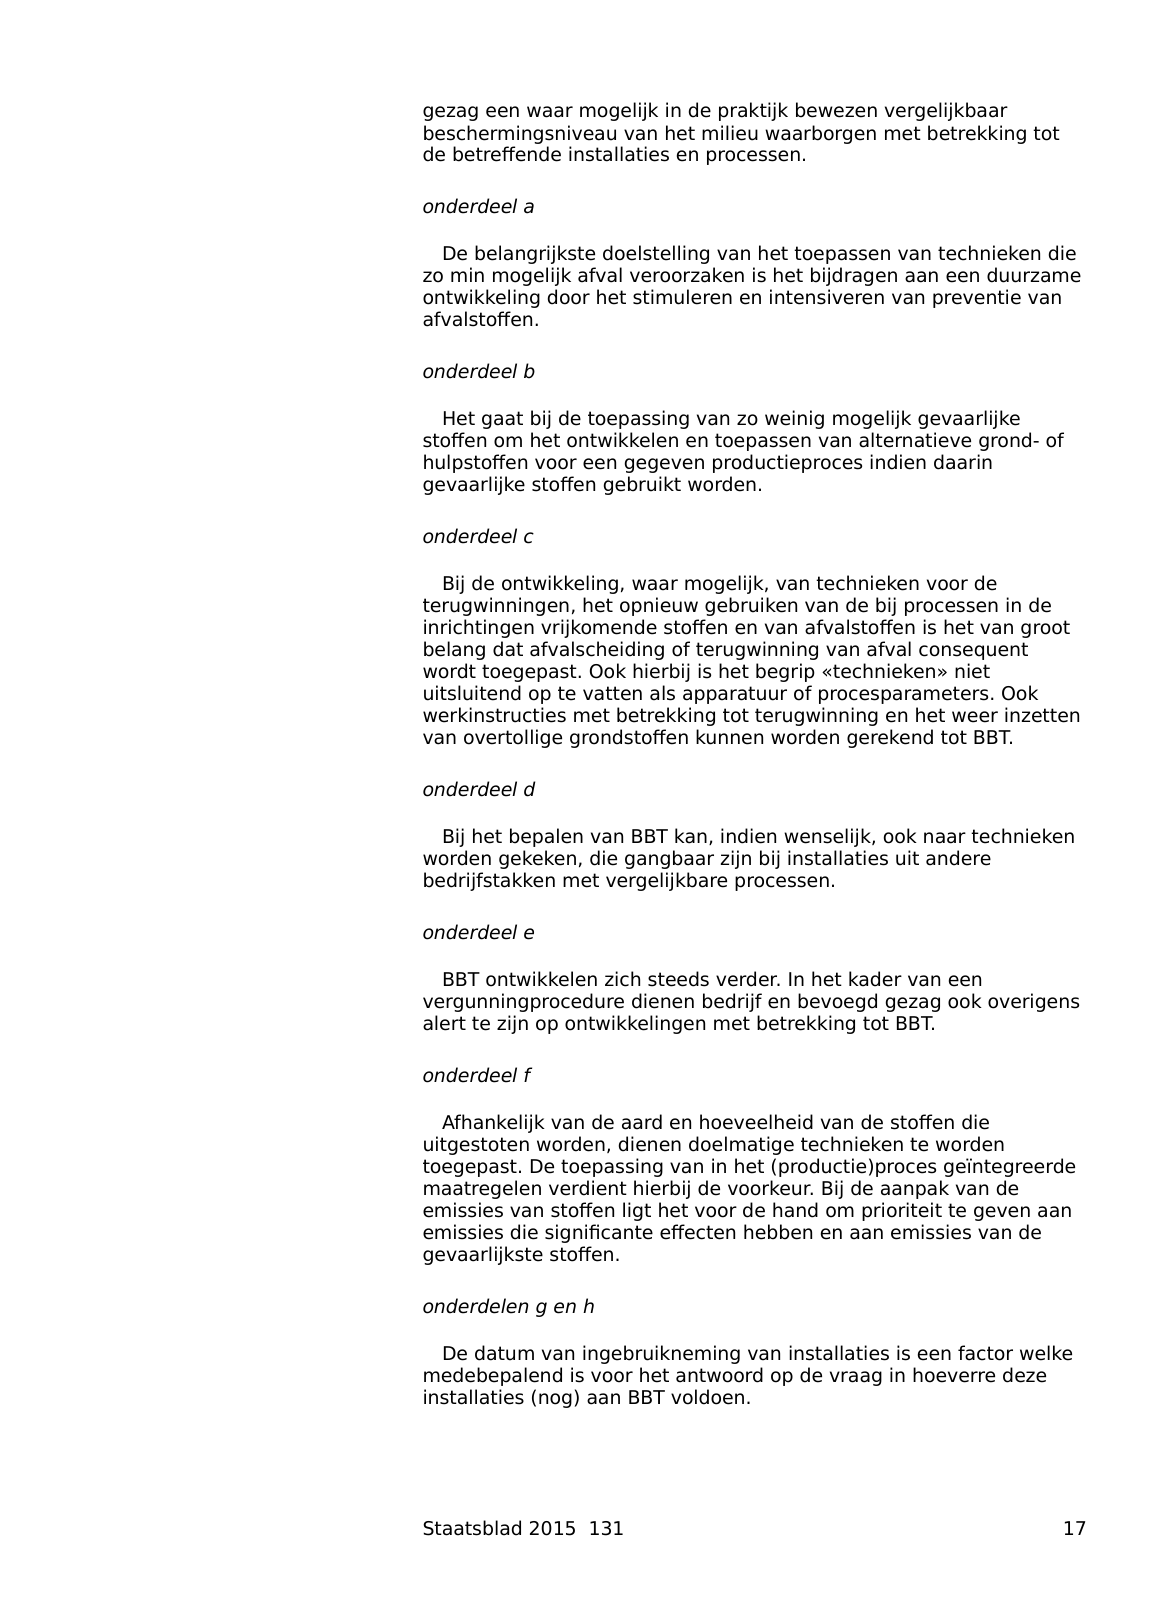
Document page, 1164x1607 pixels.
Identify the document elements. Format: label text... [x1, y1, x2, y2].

subtitle onderdeel f [422, 1065, 1087, 1087]
subtitle onderdelen g en h [422, 1296, 1087, 1318]
subtitle onderdeel b [422, 361, 1087, 383]
text Bij de ontwikkeling, waar mogelijk, van technieken voor de terugwinningen, het opnieuw gebruiken van de bij processen in de inrichtingen vrijkomende stoffen en van afvalstoffen is het van groot belang dat afvalscheiding of terugwinning van afval consequent wordt toegepast. Ook hierbij is het begrip «technieken» niet uitsluitend op te vatten als apparatuur of procesparameters. Ook werkinstructies met betrekking tot terugwinning en het weer inzetten van overtollige grondstoffen kunnen worden gerekend tot BBT. [422, 573, 1087, 749]
subtitle onderdeel c [422, 526, 1087, 548]
text gezag een waar mogelijk in de praktijk bewezen vergelijkbaar beschermingsniveau van het milieu waarborgen met betrekking tot de betreffende installaties en processen. [422, 100, 1087, 166]
text De datum van ingebruikneming van installaties is een factor welke medebepalend is voor het antwoord op de vraag in hoeverre deze installaties (nog) aan BBT voldoen. [422, 1343, 1087, 1408]
text BBT ontwikkelen zich steeds verder. In het kader van een vergunningprocedure dienen bedrijf en bevoegd gezag ook overigens alert te zijn op ontwikkelingen met betrekking tot BBT. [422, 969, 1087, 1035]
text Afhankelijk van de aard en hoeveelheid van de stoffen die uitgestoten worden, dienen doelmatige technieken te worden toegepast. De toepassing van in het (productie)proces geïntegreerde maatregelen verdient hierbij de voorkeur. Bij de aanpak van de emissies van stoffen ligt het voor de hand om prioriteit te geven aan emissies die significante effecten hebben en aan emissies van de gevaarlijkste stoffen. [422, 1112, 1087, 1266]
text De belangrijkste doelstelling van het toepassen van technieken die zo min mogelijk afval veroorzaken is het bijdragen aan een duurzame ontwikkeling door het stimuleren en intensiveren van preventie van afvalstoffen. [422, 243, 1087, 331]
text Bij het bepalen van BBT kan, indien wenselijk, ook naar technieken worden gekeken, die gangbaar zijn bij installaties uit andere bedrijfstakken met vergelijkbare processen. [422, 826, 1087, 892]
subtitle onderdeel a [422, 196, 1087, 218]
subtitle onderdeel e [422, 922, 1087, 944]
text Het gaat bij de toepassing van zo weinig mogelijk gevaarlijke stoffen om het ontwikkelen en toepassen van alternatieve grond- of hulpstoffen voor een gegeven productieproces indien daarin gevaarlijke stoffen gebruikt worden. [422, 408, 1087, 496]
subtitle onderdeel d [422, 779, 1087, 801]
